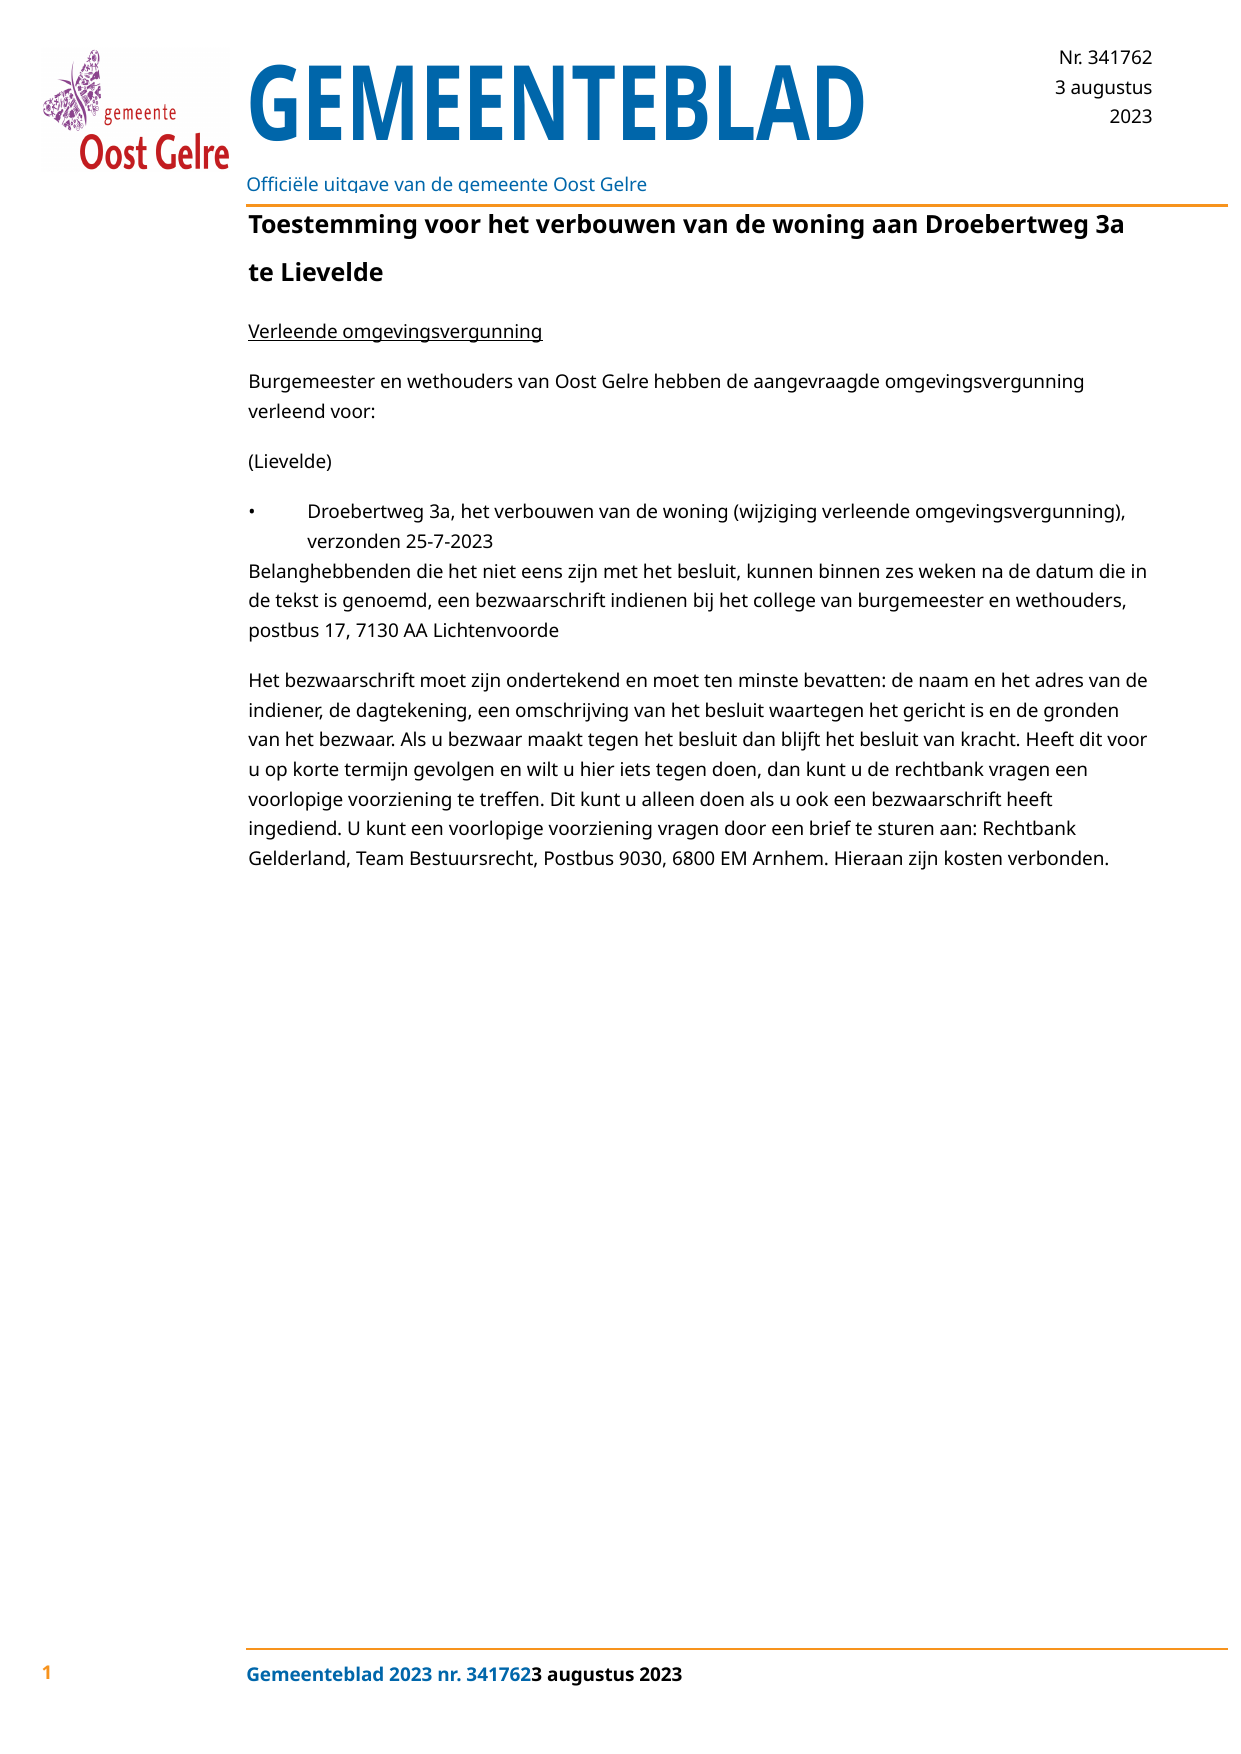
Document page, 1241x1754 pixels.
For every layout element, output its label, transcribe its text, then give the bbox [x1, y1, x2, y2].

text Burgemeester en wethouders van Oost Gelre hebben de aangevraagde omgevingsvergunning verleend voor: [248, 368, 1152, 424]
text Belanghebbenden die het niet eens zijn met het besluit, kunnen binnen zes weken na de datum die in de tekst is genoemd, een bezwaarschrift indienen bij het college van burgemeester en wethouders, postbus 17, 7130 AA Lichtenvoorde [248, 558, 1152, 643]
text Verleende omgevingsvergunning [248, 318, 1152, 344]
picture [41, 47, 231, 172]
list Droebertweg 3a, het verbouwen van de woning (wijziging verleende omgevingsvergunning), verzonden 25-7-2023 [248, 499, 1152, 554]
text Het bezwaarschrift moet zijn ondertekend en moet ten minste bevatten: de naam en het adres van de indiener, de dagtekening, een omschrijving van het besluit waartegen het gericht is en de gronden van het bezwaar. Als u bezwaar maakt tegen het besluit dan blijft het besluit van kracht. Heeft dit voor u op korte termijn gevolgen en wilt u hier iets tegen doen, dan kunt u de rechtbank vragen een voorlopige voorziening te treffen. Dit kunt u alleen doen als u ook een bezwaarschrift heeft ingediend. U kunt een voorlopige voorziening vragen door een brief te sturen aan: Rechtbank Gelderland, Team Bestuursrecht, Postbus 9030, 6800 EM Arnhem. Hieraan zijn kosten verbonden. [248, 667, 1152, 871]
text (Lievelde) [248, 448, 1152, 474]
text Toestemming voor het verbouwen van de woning aan Droebertweg 3a te Lievelde [248, 207, 1152, 288]
